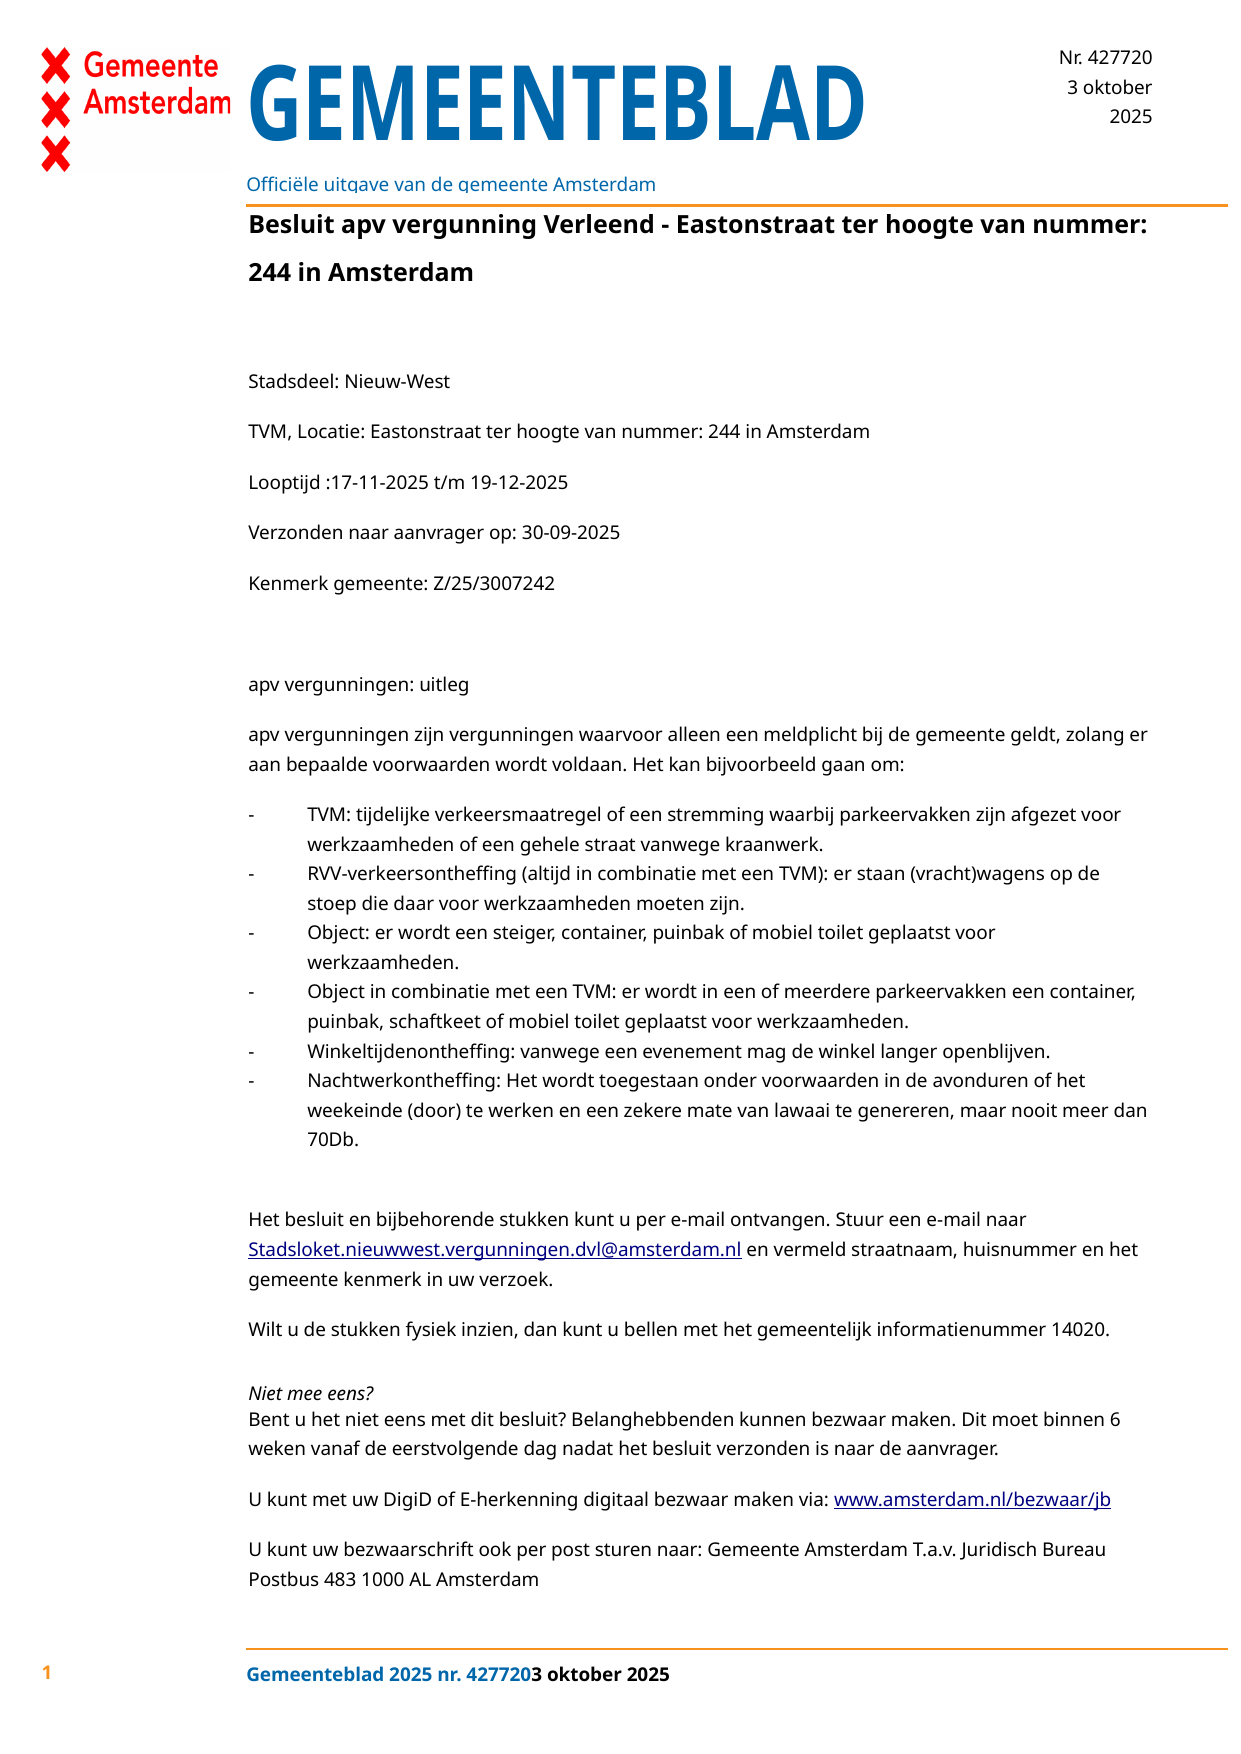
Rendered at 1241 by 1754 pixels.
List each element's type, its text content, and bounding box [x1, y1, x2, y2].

text apv vergunningen zijn vergunningen waarvoor alleen een meldplicht bij de gemeente geldt, zolang er aan bepaalde voorwaarden wordt voldaan. Het kan bijvoorbeeld gaan om: [248, 721, 1152, 777]
text TVM, Locatie: Eastonstraat ter hoogte van nummer: 244 in Amsterdam [248, 419, 1152, 444]
text Bent u het niet eens met dit besluit? Belanghebbenden kunnen bezwaar maken. Dit moet binnen 6 weken vanaf de eerstvolgende dag nadat het besluit verzonden is naar de aanvrager. [248, 1406, 1152, 1461]
text Verzonden naar aanvrager op: 30-09-2025 [248, 519, 1152, 545]
text Het besluit en bijbehorende stukken kunt u per e-mail ontvangen. Stuur een e-mail naar Stadsloket.nieuwwest.vergunningen.dvl@amsterdam.nl en vermeld straatnaam, huisnummer en het gemeente kenmerk in uw verzoek. [248, 1207, 1152, 1292]
list TVM: tijdelijke verkeersmaatregel of een stremming waarbij parkeervakken zijn afgezet voor werkzaamheden of een gehele straat vanwege kraanwerk. [248, 801, 1152, 857]
text Besluit apv vergunning Verleend - Eastonstraat ter hoogte van nummer: 244 in Amsterdam [248, 207, 1152, 288]
text Stadsdeel: Nieuw-West [248, 368, 1152, 394]
text U kunt uw bezwaarschrift ook per post sturen naar: Gemeente Amsterdam T.a.v. Juridisch Bureau Postbus 483 1000 AL Amsterdam [248, 1536, 1152, 1592]
text apv vergunningen: uitleg [248, 671, 1152, 697]
text Looptijd :17-11-2025 t/m 19-12-2025 [248, 469, 1152, 495]
list Object in combinatie met een TVM: er wordt in een of meerdere parkeervakken een container, puinbak, schaftkeet of mobiel toilet geplaatst voor werkzaamheden. [248, 979, 1152, 1034]
list Winkeltijdenontheffing: vanwege een evenement mag de winkel langer openblijven. [248, 1038, 1152, 1064]
list Object: er wordt een steiger, container, puinbak of mobiel toilet geplaatst voor werkzaamheden. [248, 919, 1152, 975]
picture [41, 47, 231, 172]
text Niet mee eens? [248, 1380, 1152, 1406]
list RVV-verkeersontheffing (altijd in combinatie met een TVM): er staan (vracht)wagens op de stoep die daar voor werkzaamheden moeten zijn. [248, 860, 1152, 916]
text Kenmerk gemeente: Z/25/3007242 [248, 570, 1152, 596]
text U kunt met uw DigiD of E-herkenning digitaal bezwaar maken via: www.amsterdam.nl/bezwaar/jb [248, 1486, 1152, 1512]
text Wilt u de stukken fysiek inzien, dan kunt u bellen met het gemeentelijk informatienummer 14020. [248, 1316, 1152, 1342]
list Nachtwerkontheffing: Het wordt toegestaan onder voorwaarden in de avonduren of het weekeinde (door) te werken en een zekere mate van lawaai te genereren, maar nooit meer dan 70Db. [248, 1067, 1152, 1152]
